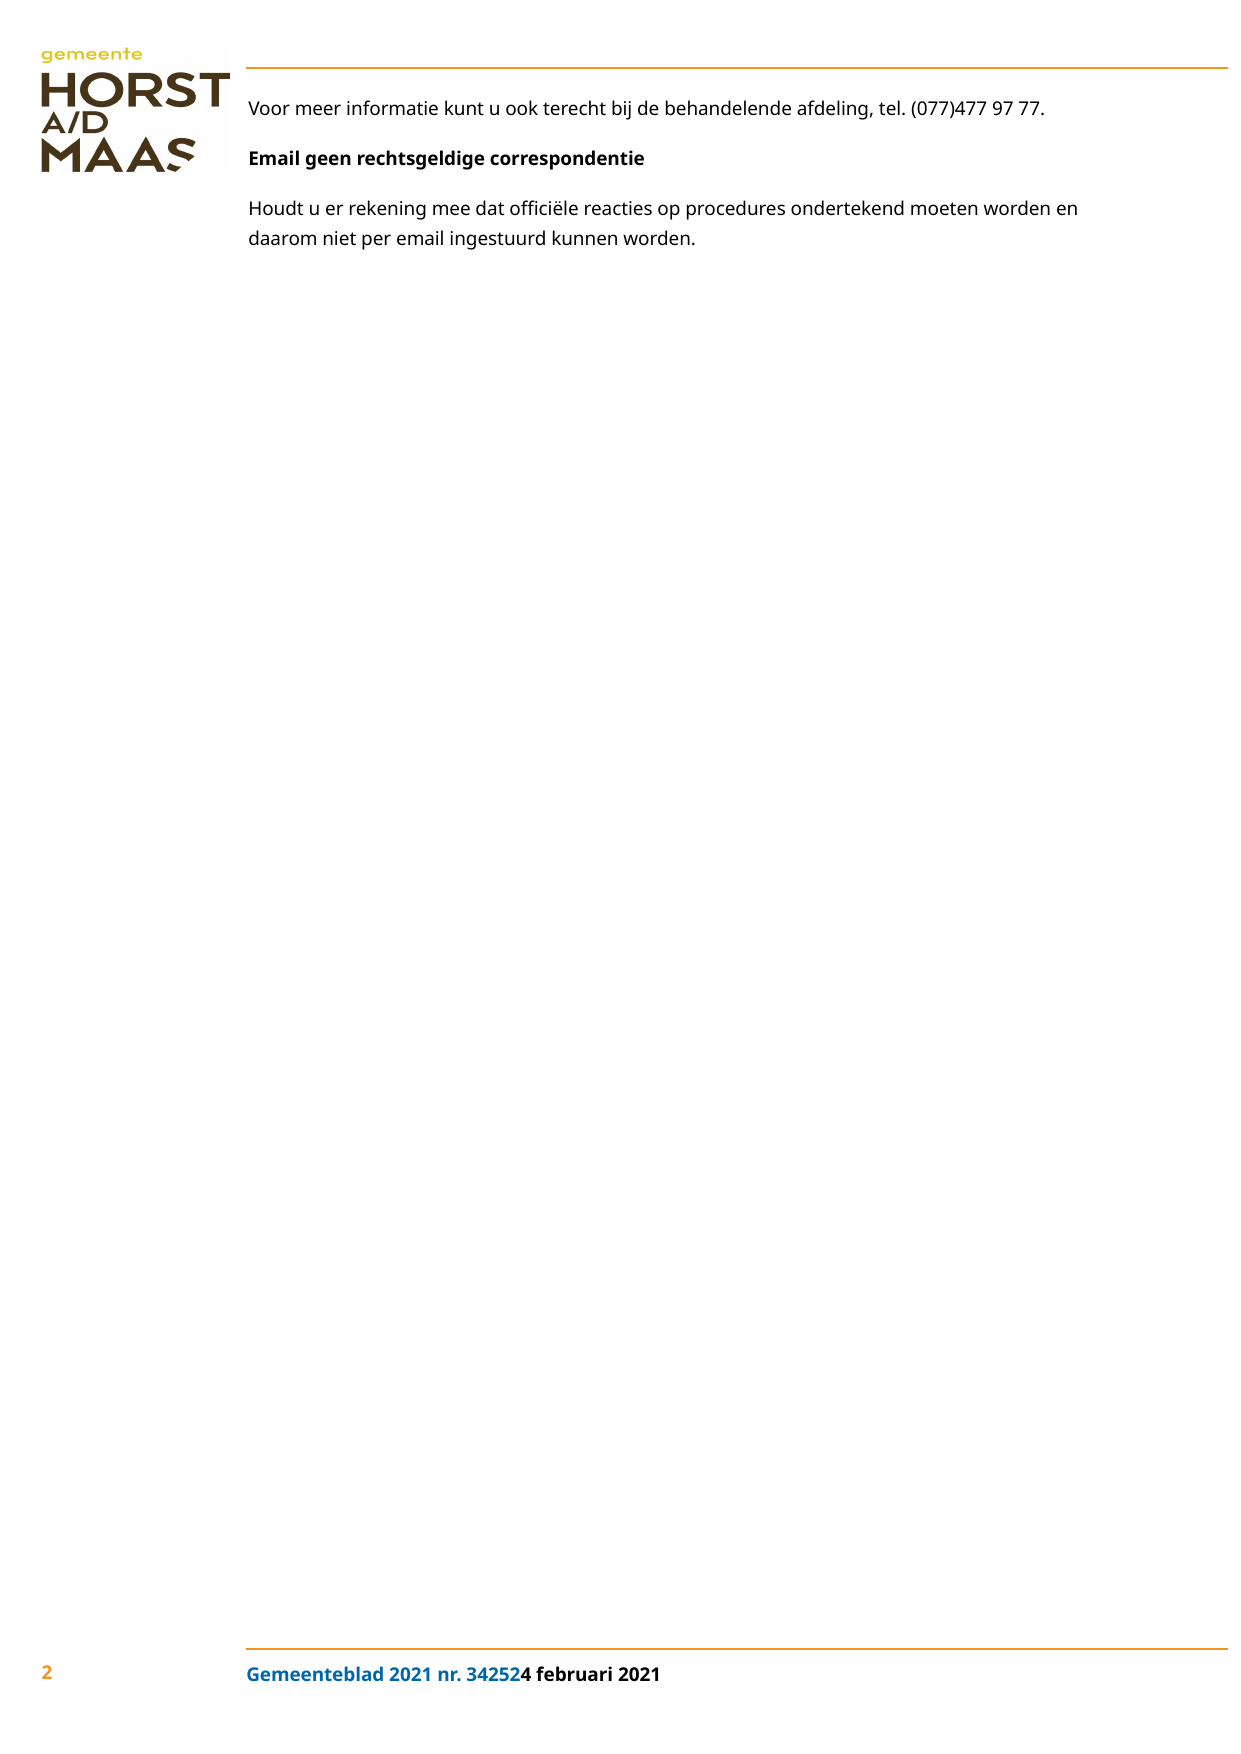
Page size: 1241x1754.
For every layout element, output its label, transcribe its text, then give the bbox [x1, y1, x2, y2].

picture [41, 47, 231, 172]
text Houdt u er rekening mee dat officiële reacties op procedures ondertekend moeten worden en daarom niet per email ingestuurd kunnen worden. [248, 196, 1152, 251]
text Voor meer informatie kunt u ook terecht bij de behandelende afdeling, tel. (077)477 97 77. [248, 95, 1152, 121]
text Email geen rechtsgeldige correspondentie [248, 145, 1152, 171]
